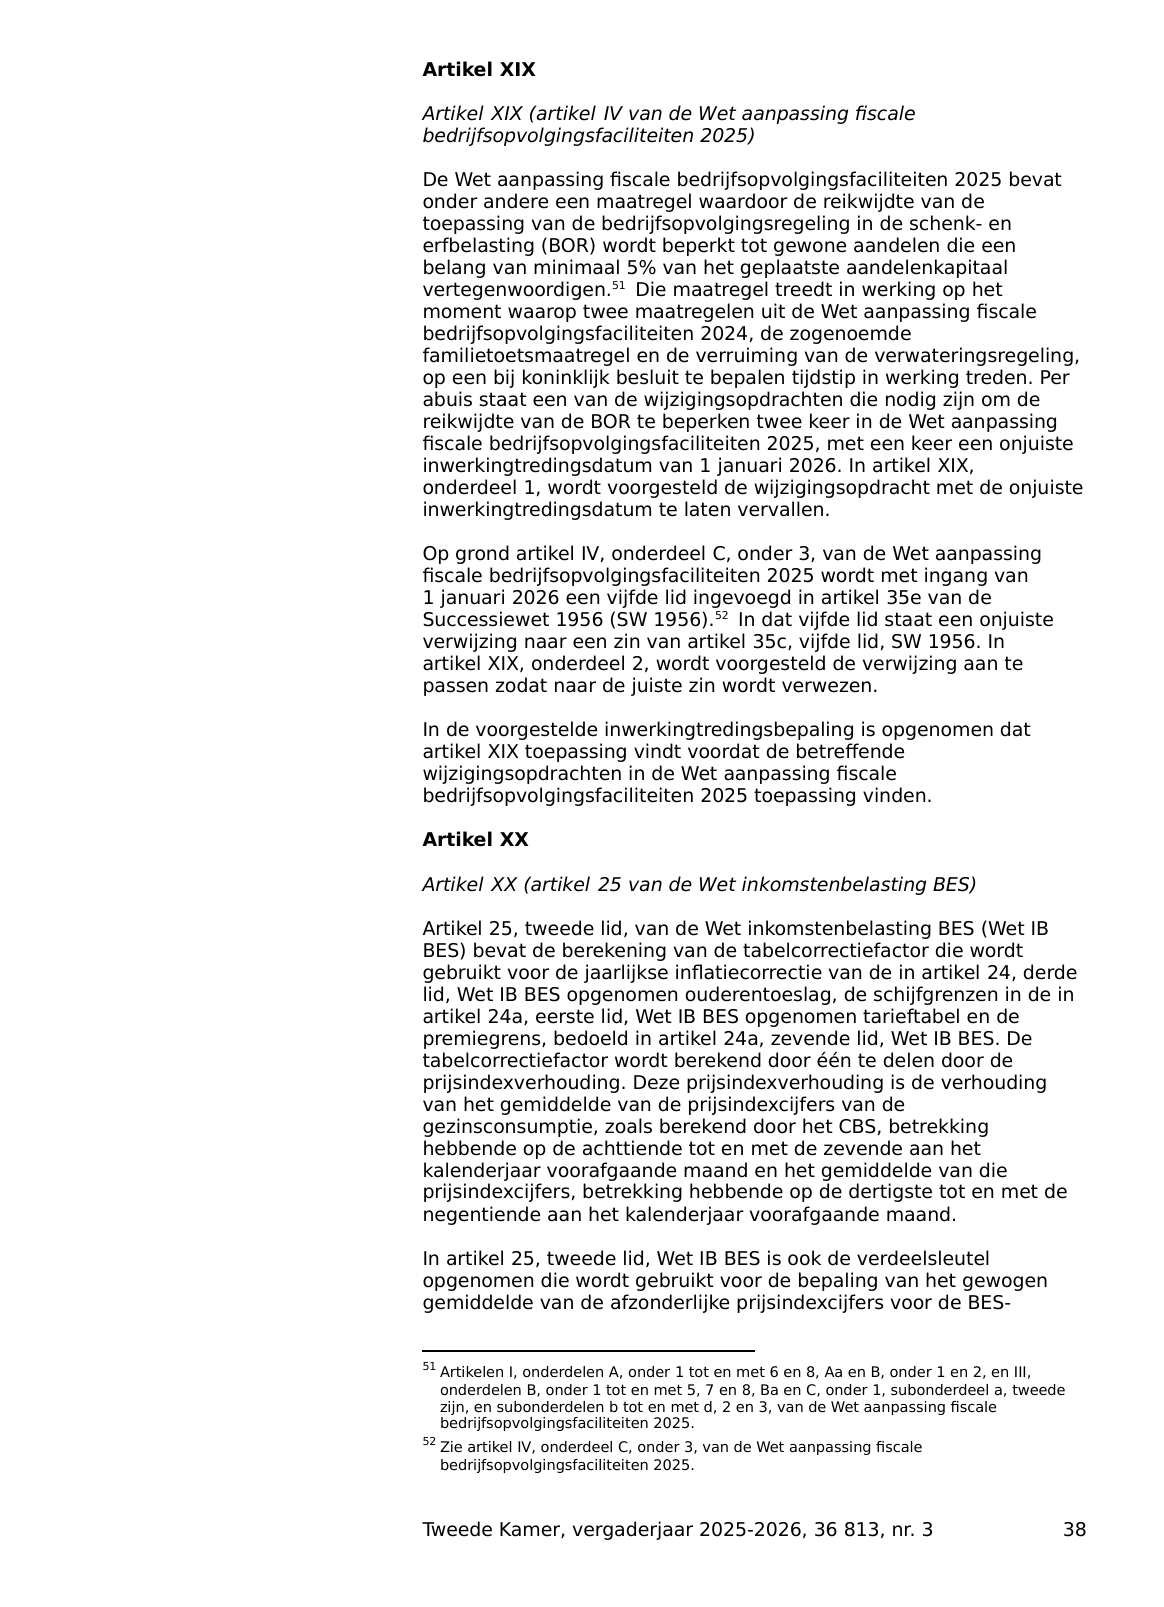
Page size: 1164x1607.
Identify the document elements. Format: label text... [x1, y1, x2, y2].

subtitle Artikel XX [422, 829, 1087, 851]
text Zie artikel IV, onderdeel C, onder 3, van de Wet aanpassing fiscale bedrijfsopvolgingsfaciliteiten 2025. [422, 1435, 1087, 1474]
text In artikel 25, tweede lid, Wet IB BES is ook de verdeelsleutel opgenomen die wordt gebruikt voor de bepaling van het gewogen gemiddelde van de afzonderlijke prijsindexcijfers voor de BES- [422, 1248, 1087, 1313]
subtitle Artikel XIX [422, 59, 1087, 81]
subtitle Artikel XIX (artikel IV van de Wet aanpassing fiscale bedrijfsopvolgingsfaciliteiten 2025) [422, 103, 1087, 147]
subtitle Artikel XX (artikel 25 van de Wet inkomstenbelasting BES) [422, 873, 1087, 896]
text Op grond artikel IV, onderdeel C, onder 3, van de Wet aanpassing fiscale bedrijfsopvolgingsfaciliteiten 2025 wordt met ingang van 1 januari 2026 een vijfde lid ingevoegd in artikel 35e van de Successiewet 1956 (SW 1956). In dat vijfde lid staat een onjuiste verwijzing naar een zin van artikel 35c, vijfde lid, SW 1956. In artikel XIX, onderdeel 2, wordt voorgesteld de verwijzing aan te passen zodat naar de juiste zin wordt verwezen. [422, 543, 1087, 697]
text In de voorgestelde inwerkingtredingsbepaling is opgenomen dat artikel XIX toepassing vindt voordat de betreffende wijzigingsopdrachten in de Wet aanpassing fiscale bedrijfsopvolgingsfaciliteiten 2025 toepassing vinden. [422, 719, 1087, 807]
text De Wet aanpassing fiscale bedrijfsopvolgingsfaciliteiten 2025 bevat onder andere een maatregel waardoor de reikwijdte van de toepassing van de bedrijfsopvolgingsregeling in de schenk- en erfbelasting (BOR) wordt beperkt tot gewone aandelen die een belang van minimaal 5% van het geplaatste aandelenkapitaal vertegenwoordigen. Die maatregel treedt in werking op het moment waarop twee maatregelen uit de Wet aanpassing fiscale bedrijfsopvolgingsfaciliteiten 2024, de zogenoemde familietoetsmaatregel en de verruiming van de verwateringsregeling, op een bij koninklijk besluit te bepalen tijdstip in werking treden. Per abuis staat een van de wijzigingsopdrachten die nodig zijn om de reikwijdte van de BOR te beperken twee keer in de Wet aanpassing fiscale bedrijfsopvolgingsfaciliteiten 2025, met een keer een onjuiste inwerkingtredingsdatum van 1 januari 2026. In artikel XIX, onderdeel 1, wordt voorgesteld de wijzigingsopdracht met de onjuiste inwerkingtredingsdatum te laten vervallen. [422, 169, 1087, 521]
text Artikelen I, onderdelen A, onder 1 tot en met 6 en 8, Aa en B, onder 1 en 2, en III, onderdelen B, onder 1 tot en met 5, 7 en 8, Ba en C, onder 1, subonderdeel a, tweede zijn, en subonderdelen b tot en met d, 2 en 3, van de Wet aanpassing fiscale bedrijfsopvolgingsfaciliteiten 2025. [422, 1360, 1087, 1432]
text Artikel 25, tweede lid, van de Wet inkomstenbelasting BES (Wet IB BES) bevat de berekening van de tabelcorrectiefactor die wordt gebruikt voor de jaarlijkse inflatiecorrectie van de in artikel 24, derde lid, Wet IB BES opgenomen ouderentoeslag, de schijfgrenzen in de in artikel 24a, eerste lid, Wet IB BES opgenomen tarieftabel en de premiegrens, bedoeld in artikel 24a, zevende lid, Wet IB BES. De tabelcorrectiefactor wordt berekend door één te delen door de prijsindexverhouding. Deze prijsindexverhouding is de verhouding van het gemiddelde van de prijsindexcijfers van de gezinsconsumptie, zoals berekend door het CBS, betrekking hebbende op de achttiende tot en met de zevende aan het kalenderjaar voorafgaande maand en het gemiddelde van die prijsindexcijfers, betrekking hebbende op de dertigste tot en met de negentiende aan het kalenderjaar voorafgaande maand. [422, 918, 1087, 1225]
